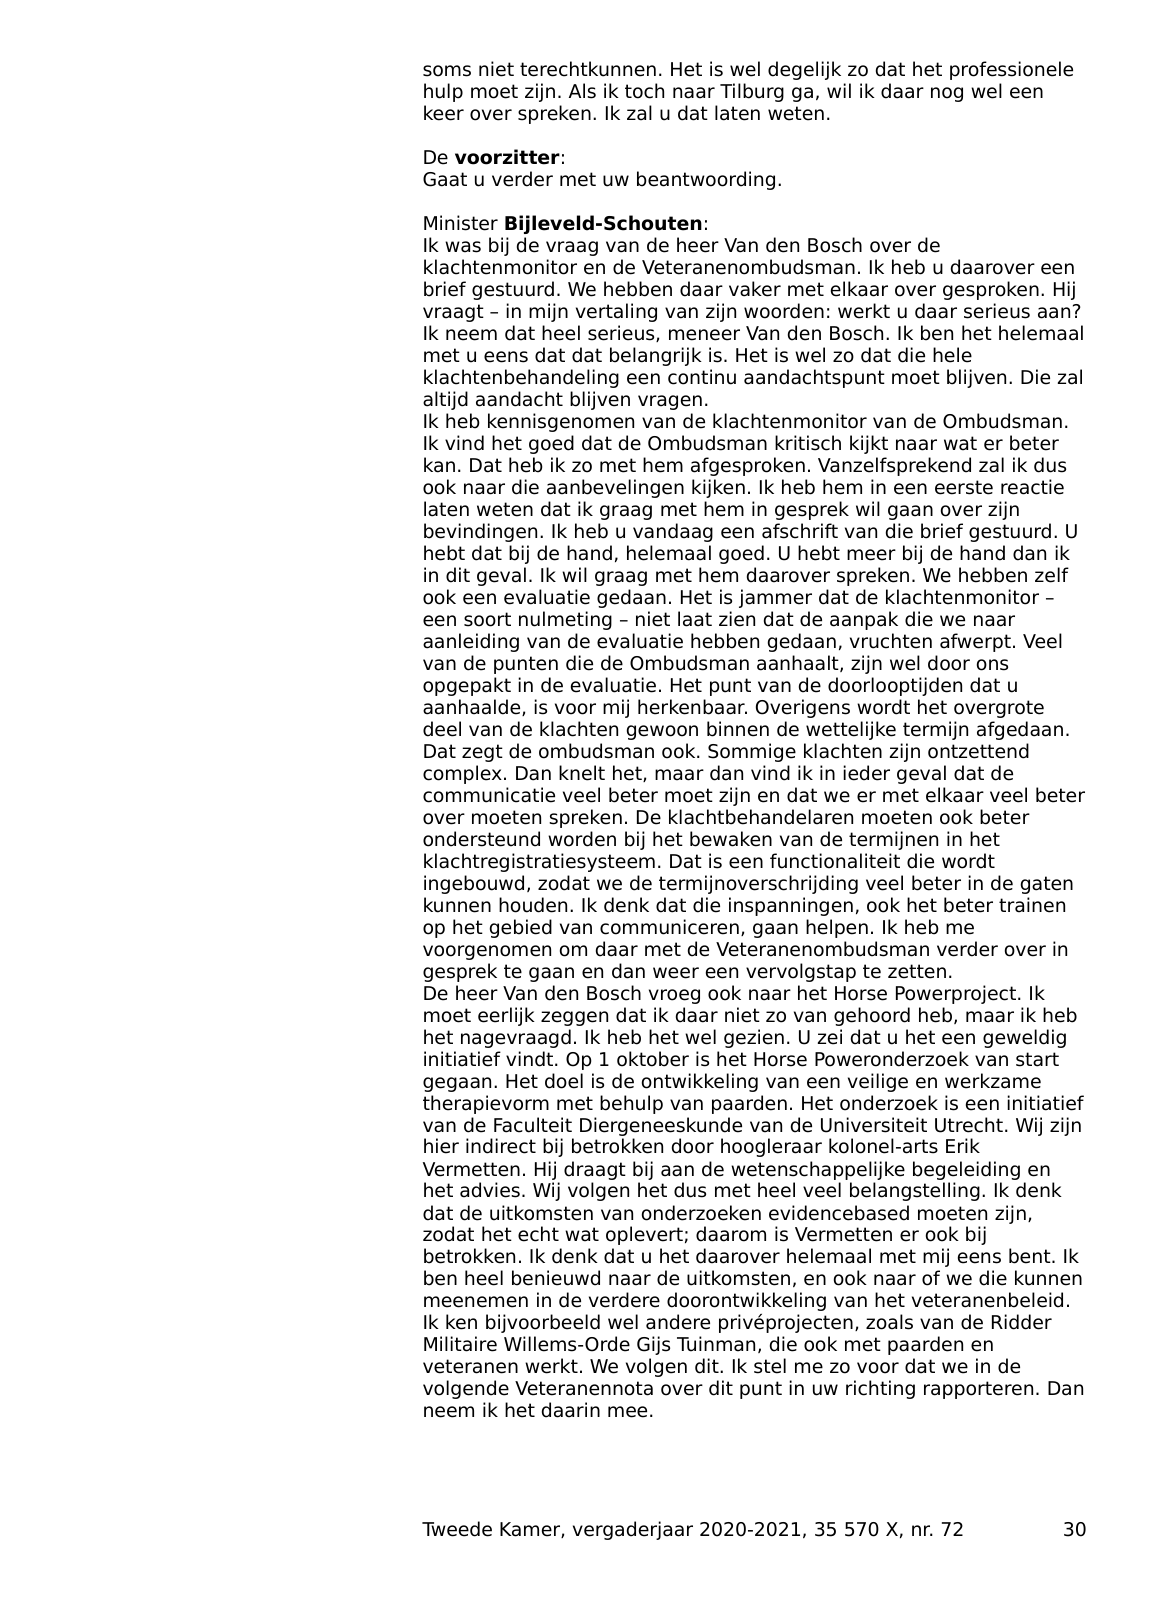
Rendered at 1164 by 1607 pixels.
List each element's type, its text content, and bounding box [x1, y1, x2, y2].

text Ik was bij de vraag van de heer Van den Bosch over de klachtenmonitor en de Veteranenombudsman. Ik heb u daarover een brief gestuurd. We hebben daar vaker met elkaar over gesproken. Hij vraagt – in mijn vertaling van zijn woorden: werkt u daar serieus aan? Ik neem dat heel serieus, meneer Van den Bosch. Ik ben het helemaal met u eens dat dat belangrijk is. Het is wel zo dat die hele klachtenbehandeling een continu aandachtspunt moet blijven. Die zal altijd aandacht blijven vragen. [422, 235, 1087, 411]
text Ik heb kennisgenomen van de klachtenmonitor van de Ombudsman. Ik vind het goed dat de Ombudsman kritisch kijkt naar wat er beter kan. Dat heb ik zo met hem afgesproken. Vanzelfsprekend zal ik dus ook naar die aanbevelingen kijken. Ik heb hem in een eerste reactie laten weten dat ik graag met hem in gesprek wil gaan over zijn bevindingen. Ik heb u vandaag een afschrift van die brief gestuurd. U hebt dat bij de hand, helemaal goed. U hebt meer bij de hand dan ik in dit geval. Ik wil graag met hem daarover spreken. We hebben zelf ook een evaluatie gedaan. Het is jammer dat de klachtenmonitor – een soort nulmeting – niet laat zien dat de aanpak die we naar aanleiding van de evaluatie hebben gedaan, vruchten afwerpt. Veel van de punten die de Ombudsman aanhaalt, zijn wel door ons opgepakt in de evaluatie. Het punt van de doorlooptijden dat u aanhaalde, is voor mij herkenbaar. Overigens wordt het overgrote deel van de klachten gewoon binnen de wettelijke termijn afgedaan. Dat zegt de ombudsman ook. Sommige klachten zijn ontzettend complex. Dan knelt het, maar dan vind ik in ieder geval dat de communicatie veel beter moet zijn en dat we er met elkaar veel beter over moeten spreken. De klachtbehandelaren moeten ook beter ondersteund worden bij het bewaken van de termijnen in het klachtregistratiesysteem. Dat is een functionaliteit die wordt ingebouwd, zodat we de termijnoverschrijding veel beter in de gaten kunnen houden. Ik denk dat die inspanningen, ook het beter trainen op het gebied van communiceren, gaan helpen. Ik heb me voorgenomen om daar met de Veteranenombudsman verder over in gesprek te gaan en dan weer een vervolgstap te zetten. [422, 411, 1087, 983]
text Minister Bijleveld-Schouten: [422, 213, 1087, 235]
text soms niet terechtkunnen. Het is wel degelijk zo dat het professionele hulp moet zijn. Als ik toch naar Tilburg ga, wil ik daar nog wel een keer over spreken. Ik zal u dat laten weten. [422, 59, 1087, 125]
text Gaat u verder met uw beantwoording. [422, 169, 1087, 191]
text De voorzitter: [422, 147, 1087, 169]
text De heer Van den Bosch vroeg ook naar het Horse Powerproject. Ik moet eerlijk zeggen dat ik daar niet zo van gehoord heb, maar ik heb het nagevraagd. Ik heb het wel gezien. U zei dat u het een geweldig initiatief vindt. Op 1 oktober is het Horse Poweronderzoek van start gegaan. Het doel is de ontwikkeling van een veilige en werkzame therapievorm met behulp van paarden. Het onderzoek is een initiatief van de Faculteit Diergeneeskunde van de Universiteit Utrecht. Wij zijn hier indirect bij betrokken door hoogleraar kolonel-arts Erik Vermetten. Hij draagt bij aan de wetenschappelijke begeleiding en het advies. Wij volgen het dus met heel veel belangstelling. Ik denk dat de uitkomsten van onderzoeken evidencebased moeten zijn, zodat het echt wat oplevert; daarom is Vermetten er ook bij betrokken. Ik denk dat u het daarover helemaal met mij eens bent. Ik ben heel benieuwd naar de uitkomsten, en ook naar of we die kunnen meenemen in de verdere doorontwikkeling van het veteranenbeleid. Ik ken bijvoorbeeld wel andere privéprojecten, zoals van de Ridder Militaire Willems-Orde Gijs Tuinman, die ook met paarden en veteranen werkt. We volgen dit. Ik stel me zo voor dat we in de volgende Veteranennota over dit punt in uw richting rapporteren. Dan neem ik het daarin mee. [422, 983, 1087, 1422]
